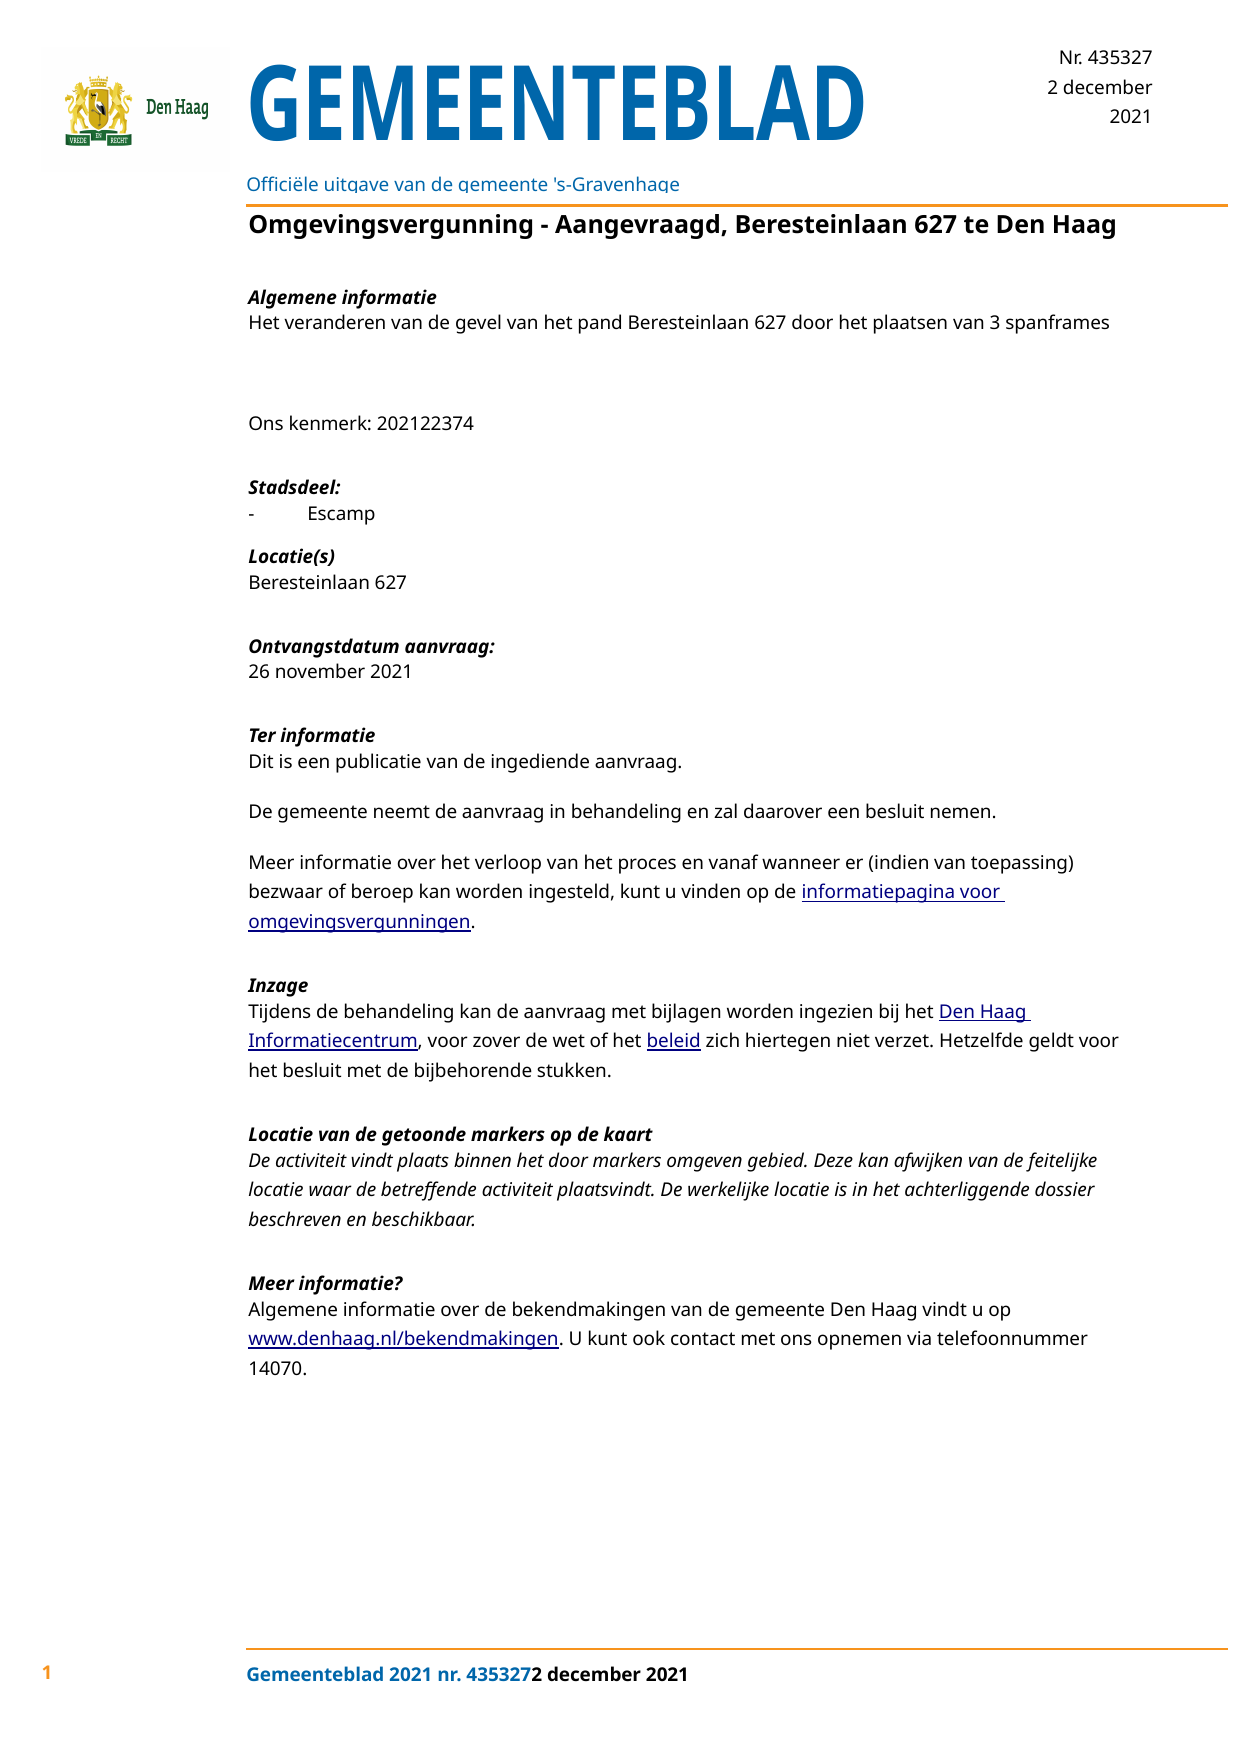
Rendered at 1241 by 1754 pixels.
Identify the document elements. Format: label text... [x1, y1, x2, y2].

text Ontvangstdatum aanvraag: [248, 633, 1152, 659]
text Algemene informatie [248, 284, 1152, 309]
list Escamp [248, 500, 1152, 526]
text De activiteit vindt plaats binnen het door markers omgeven gebied. Deze kan afwijken van de feitelijke locatie waar de betreffende activiteit plaatsvindt. De werkelijke locatie is in het achterliggende dossier beschreven en beschikbaar. [248, 1147, 1152, 1232]
text Stadsdeel: [248, 474, 1152, 500]
text Locatie van de getoonde markers op de kaart [248, 1121, 1152, 1147]
text 26 november 2021 [248, 659, 1152, 684]
text Beresteinlaan 627 [248, 569, 1152, 595]
text Inzage [248, 972, 1152, 998]
text Meer informatie over het verloop van het proces en vanaf wanneer er (indien van toepassing) bezwaar of beroep kan worden ingesteld, kunt u vinden op de informatiepagina voor omgevingsvergunningen. [248, 849, 1152, 934]
text Locatie(s) [248, 543, 1152, 569]
text Dit is een publicatie van de ingediende aanvraag. [248, 748, 1152, 774]
text Omgevingsvergunning - Aangevraagd, Beresteinlaan 627 te Den Haag [248, 207, 1152, 241]
picture [41, 47, 231, 172]
text Meer informatie? [248, 1270, 1152, 1296]
text Tijdens de behandeling kan de aanvraag met bijlagen worden ingezien bij het Den Haag Informatiecentrum, voor zover de wet of het beleid zich hiertegen niet verzet. Hetzelfde geldt voor het besluit met de bijbehorende stukken. [248, 998, 1152, 1083]
text Ons kenmerk: 202122374 [248, 410, 1152, 436]
text Het veranderen van de gevel van het pand Beresteinlaan 627 door het plaatsen van 3 spanframes [248, 309, 1152, 335]
text De gemeente neemt de aanvraag in behandeling en zal daarover een besluit nemen. [248, 799, 1152, 824]
text Ter informatie [248, 723, 1152, 748]
text Algemene informatie over de bekendmakingen van de gemeente Den Haag vindt u op www.denhaag.nl/bekendmakingen. U kunt ook contact met ons opnemen via telefoonnummer 14070. [248, 1296, 1152, 1381]
